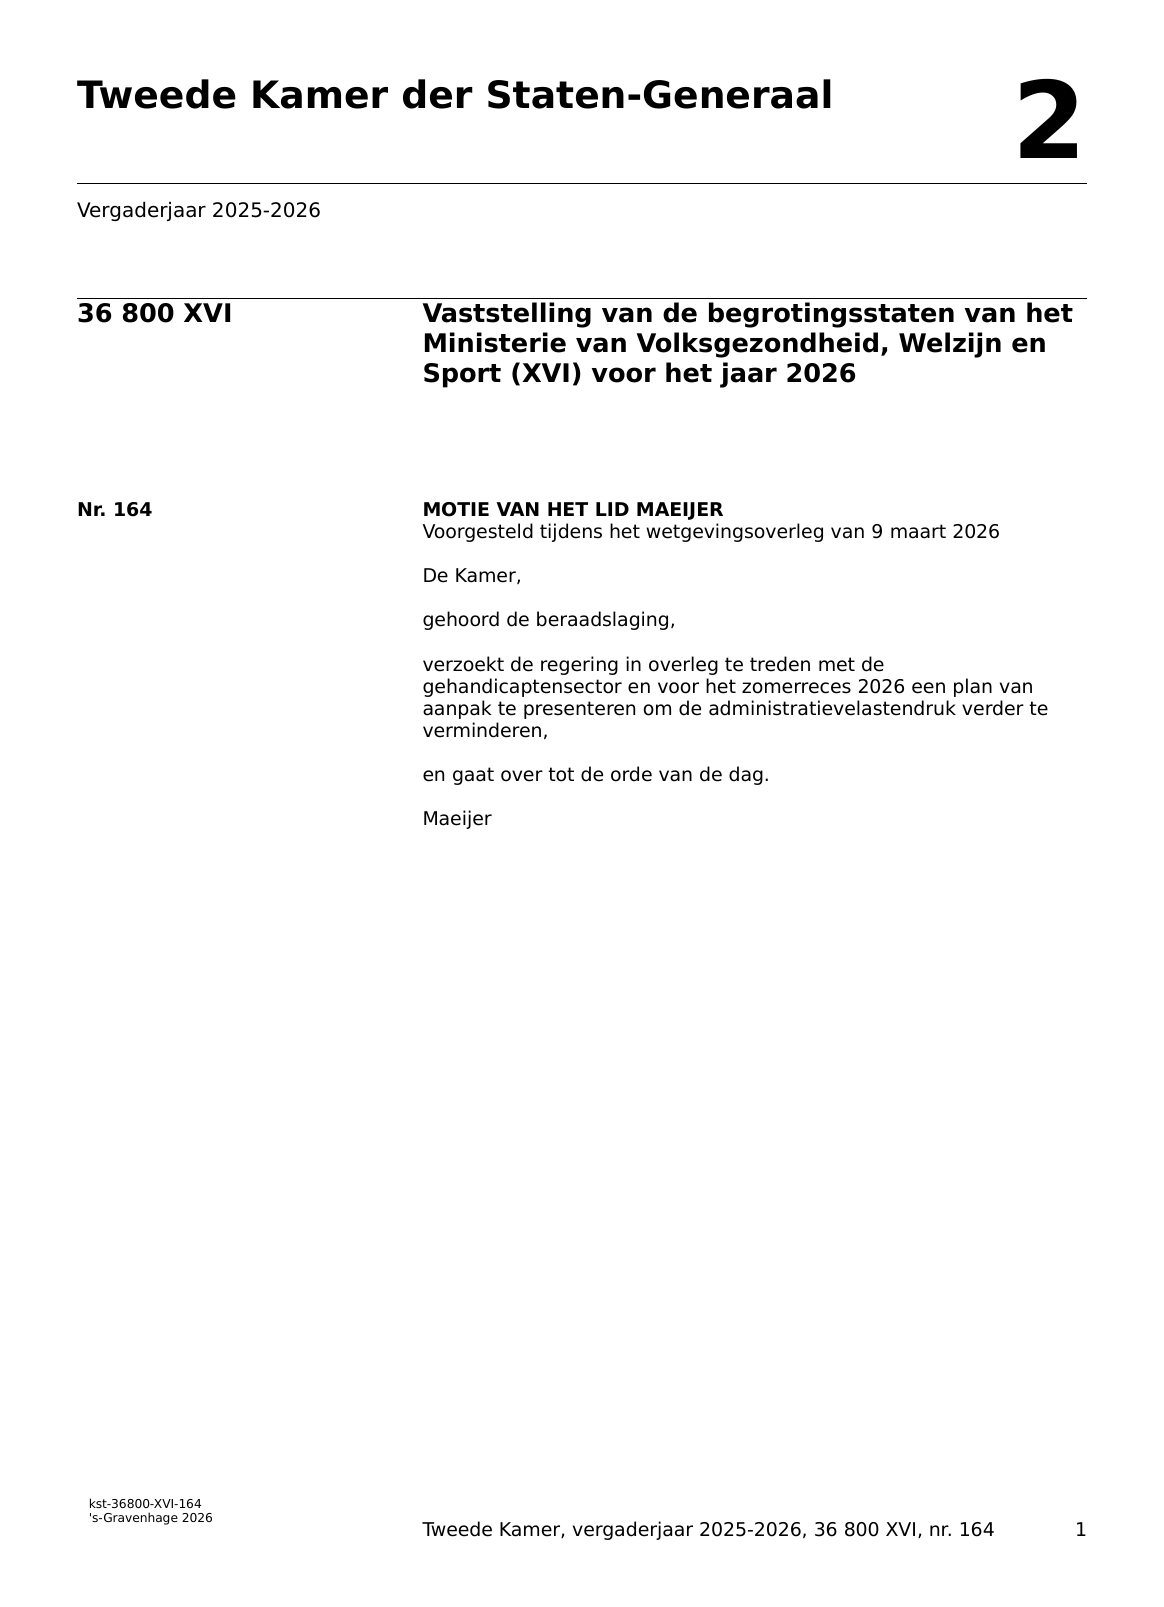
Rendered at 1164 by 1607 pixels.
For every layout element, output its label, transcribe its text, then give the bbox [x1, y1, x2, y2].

text verzoekt de regering in overleg te treden met de gehandicaptensector en voor het zomerreces 2026 een plan van aanpak te presenteren om de administratievelastendruk verder te verminderen, [422, 653, 1087, 741]
text kst-36800-XVI-164 [88, 1497, 323, 1511]
text 's-Gravenhage 2026 [88, 1511, 323, 1525]
text De Kamer, [422, 565, 1087, 587]
table_cell Vergaderjaar 2025-2026 [77, 184, 1087, 298]
subtitle Nr. 164 MOTIE VAN HET LID MAEIJER [77, 499, 1087, 521]
subtitle 36 800 XVI Vaststelling van de begrotingsstaten van het Ministerie van Volksgezondheid, Welzijn en Sport (XVI) voor het jaar 2026 [77, 299, 1087, 388]
text gehoord de beraadslaging, [422, 609, 1087, 631]
table_header Tweede Kamer der Staten-Generaal [77, 59, 886, 183]
text Voorgesteld tijdens het wetgevingsoverleg van 9 maart 2026 [422, 521, 1087, 543]
text Maeijer [422, 808, 1087, 830]
text en gaat over tot de orde van de dag. [422, 764, 1087, 786]
table_header 2 [886, 59, 1087, 183]
